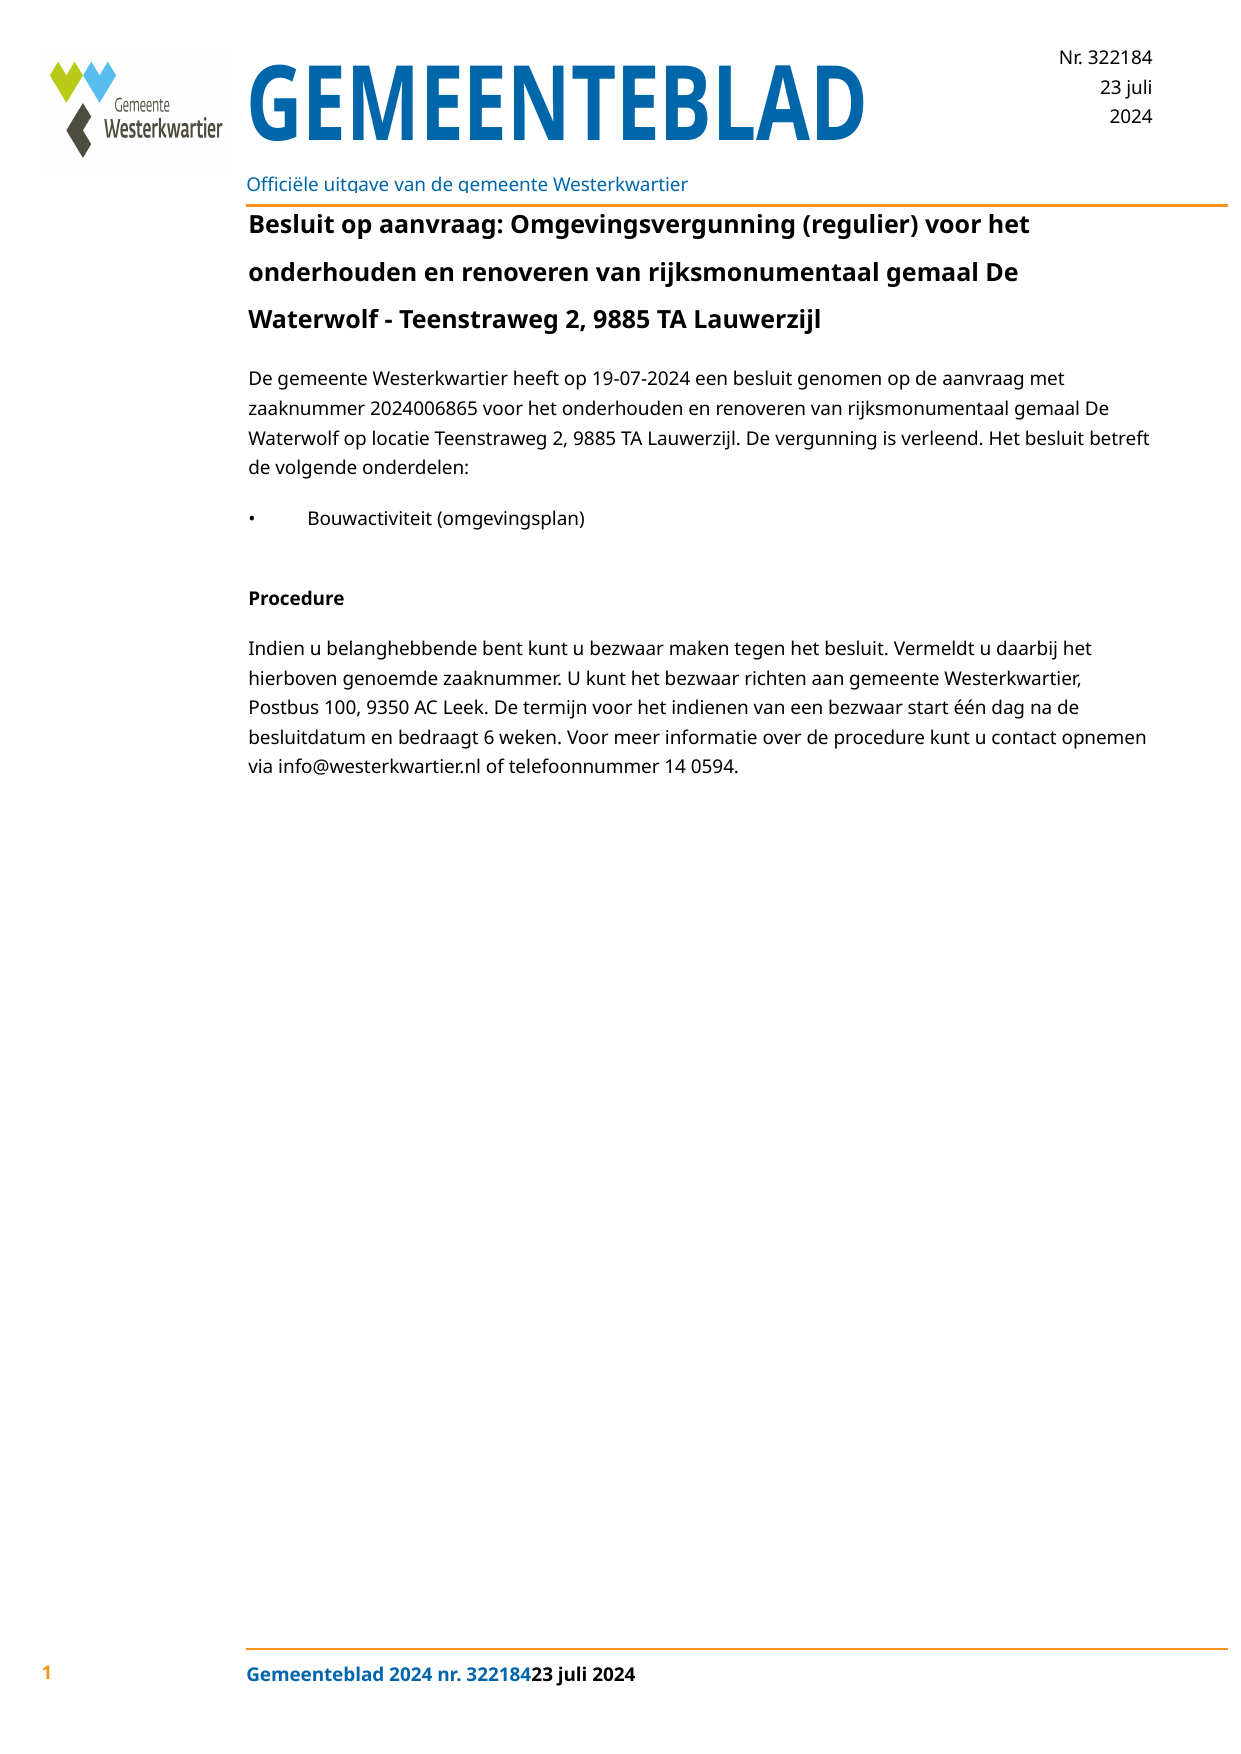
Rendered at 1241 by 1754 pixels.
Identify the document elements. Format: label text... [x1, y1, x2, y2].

text Procedure [248, 585, 1152, 610]
picture [41, 47, 231, 172]
list Bouwactiviteit (omgevingsplan) [248, 505, 1152, 530]
text Besluit op aanvraag: Omgevingsvergunning (regulier) voor het onderhouden en renoveren van rijksmonumentaal gemaal De Waterwolf - Teenstraweg 2, 9885 TA Lauwerzijl [248, 207, 1152, 336]
text De gemeente Westerkwartier heeft op 19-07-2024 een besluit genomen op de aanvraag met zaaknummer 2024006865 voor het onderhouden en renoveren van rijksmonumentaal gemaal De Waterwolf op locatie Teenstraweg 2, 9885 TA Lauwerzijl. De vergunning is verleend. Het besluit betreft de volgende onderdelen: [248, 366, 1152, 480]
text Indien u belanghebbende bent kunt u bezwaar maken tegen het besluit. Vermeldt u daarbij het hierboven genoemde zaaknummer. U kunt het bezwaar richten aan gemeente Westerkwartier, Postbus 100, 9350 AC Leek. De termijn voor het indienen van een bezwaar start één dag na de besluitdatum en bedraagt 6 weken. Voor meer informatie over de procedure kunt u contact opnemen via info@westerkwartier.nl of telefoonnummer 14 0594. [248, 635, 1152, 779]
